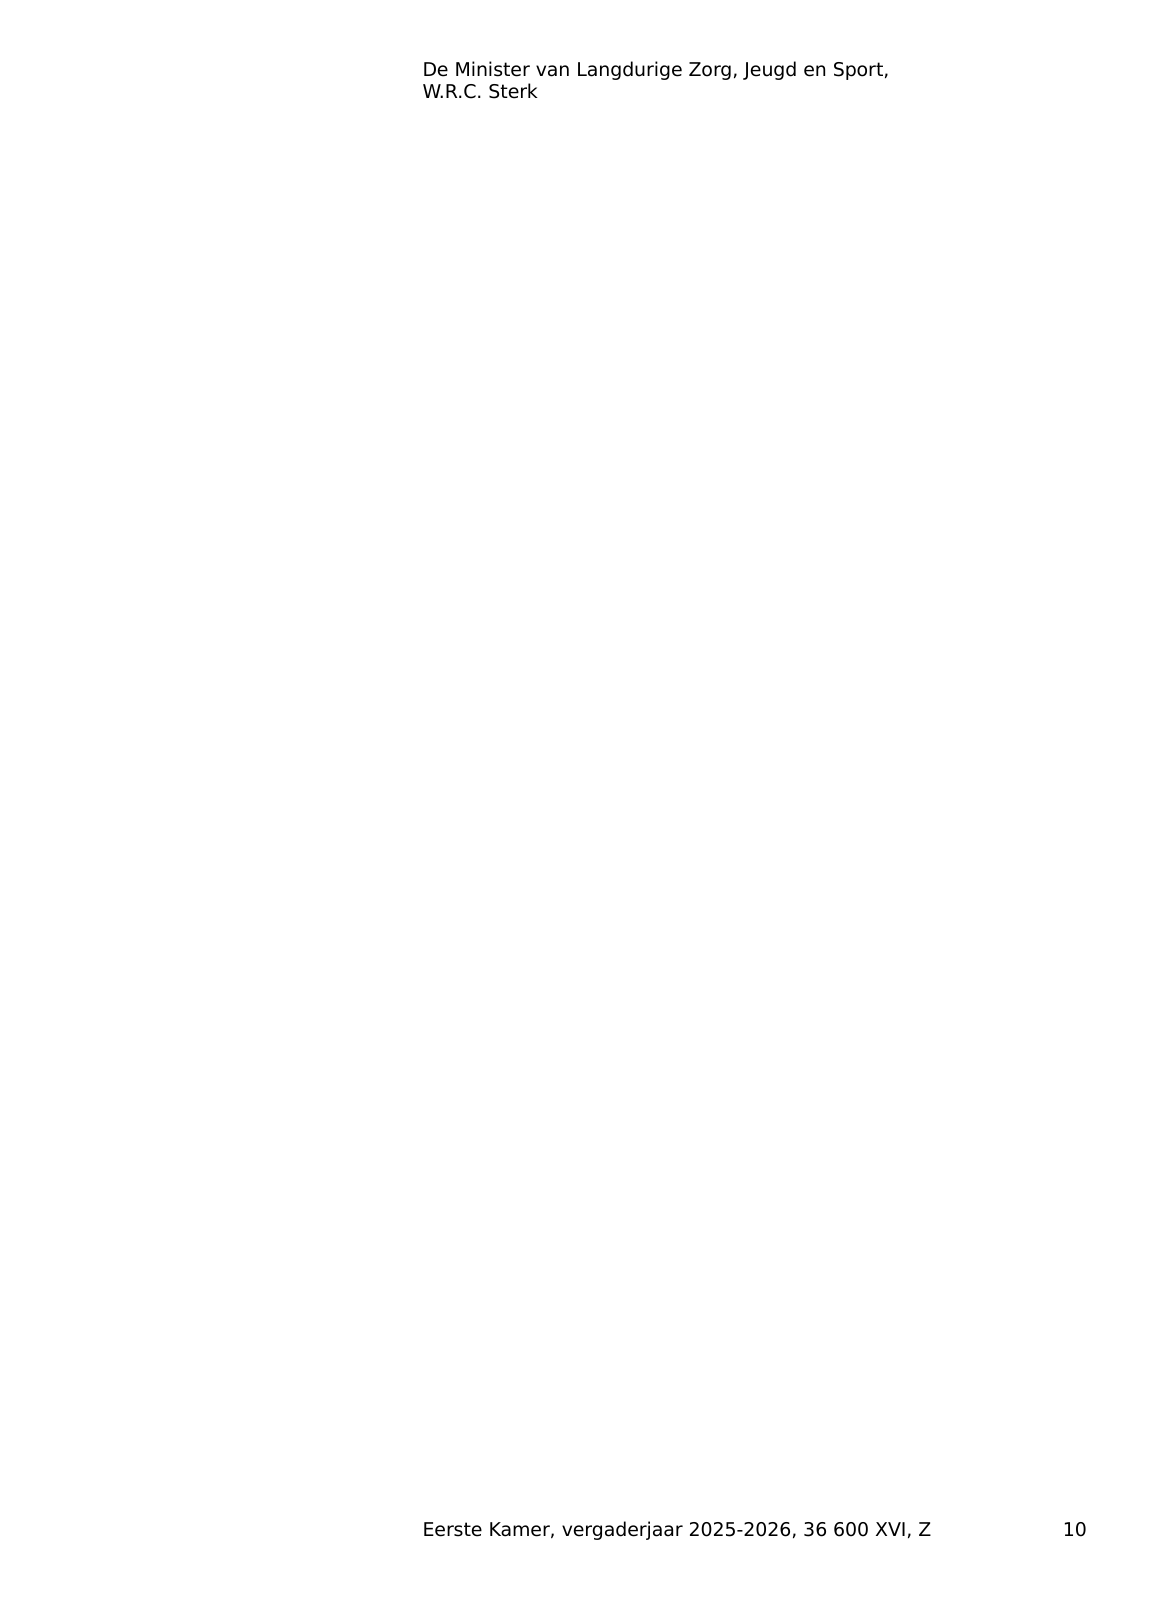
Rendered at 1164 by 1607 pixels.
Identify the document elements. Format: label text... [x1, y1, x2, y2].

text De Minister van Langdurige Zorg, Jeugd en Sport, W.R.C. Sterk [422, 59, 1087, 103]
